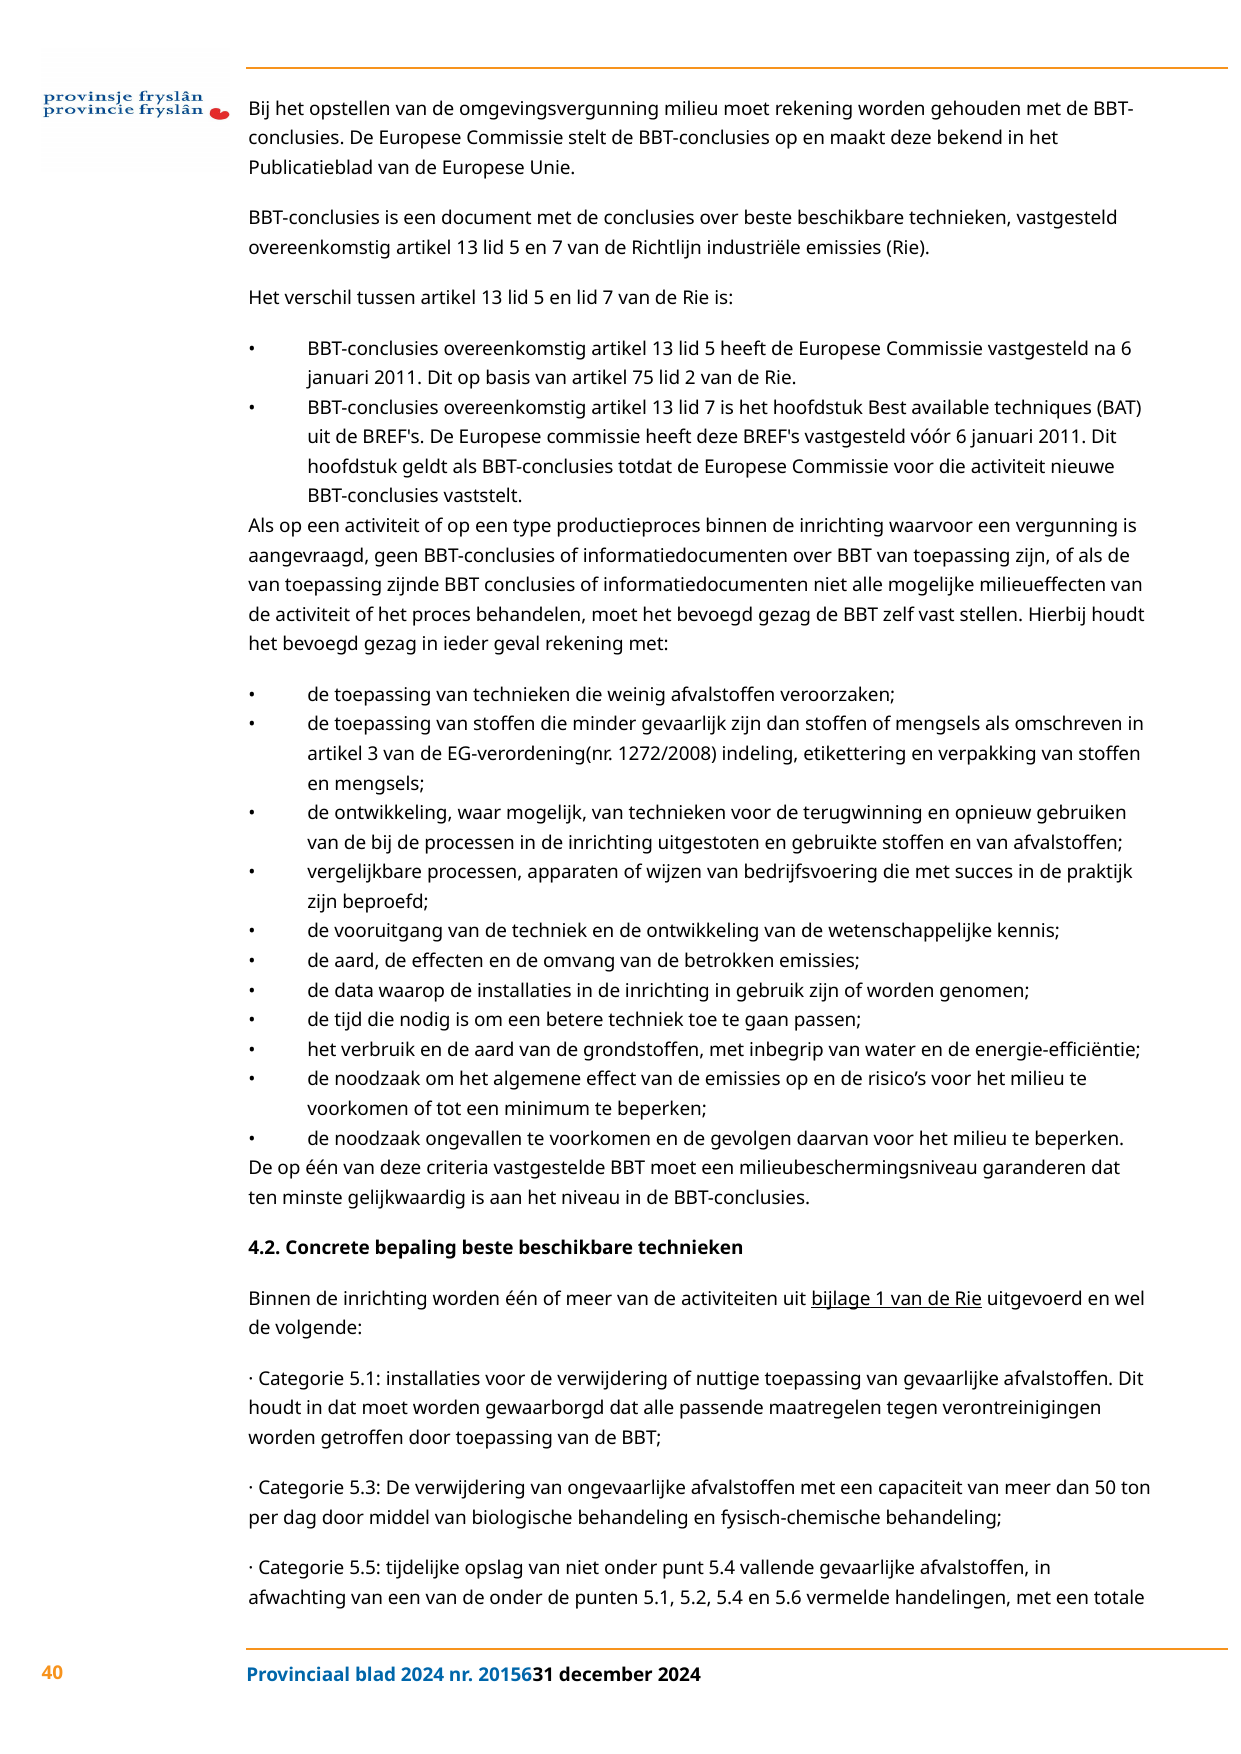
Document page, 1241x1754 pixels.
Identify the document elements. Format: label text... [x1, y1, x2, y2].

list de tijd die nodig is om een betere techniek toe te gaan passen; [248, 1006, 1152, 1032]
text Bij het opstellen van de omgevingsvergunning milieu moet rekening worden gehouden met de BBT-conclusies. De Europese Commissie stelt de BBT-conclusies op en maakt deze bekend in het Publicatieblad van de Europese Unie. [248, 95, 1152, 180]
list het verbruik en de aard van de grondstoffen, met inbegrip van water en de energie-efficiëntie; [248, 1036, 1152, 1062]
list BBT-conclusies overeenkomstig artikel 13 lid 5 heeft de Europese Commissie vastgesteld na 6 januari 2011. Dit op basis van artikel 75 lid 2 van de Rie. [248, 335, 1152, 390]
text Als op een activiteit of op een type productieproces binnen de inrichting waarvoor een vergunning is aangevraagd, geen BBT-conclusies of informatiedocumenten over BBT van toepassing zijn, of als de van toepassing zijnde BBT conclusies of informatiedocumenten niet alle mogelijke milieueffecten van de activiteit of het proces behandelen, moet het bevoegd gezag de BBT zelf vast stellen. Hierbij houdt het bevoegd gezag in ieder geval rekening met: [248, 512, 1152, 656]
picture [41, 47, 231, 172]
text 4.2. Concrete bepaling beste beschikbare technieken [248, 1234, 1152, 1260]
text Binnen de inrichting worden één of meer van de activiteiten uit bijlage 1 van de Rie uitgevoerd en wel de volgende: [248, 1285, 1152, 1340]
text · Categorie 5.1: installaties voor de verwijdering of nuttige toepassing van gevaarlijke afvalstoffen. Dit houdt in dat moet worden gewaarborgd dat alle passende maatregelen tegen verontreinigingen worden getroffen door toepassing van de BBT; [248, 1365, 1152, 1450]
text · Categorie 5.3: De verwijdering van ongevaarlijke afvalstoffen met een capaciteit van meer dan 50 ton per dag door middel van biologische behandeling en fysisch-chemische behandeling; [248, 1474, 1152, 1530]
list de ontwikkeling, waar mogelijk, van technieken voor de terugwinning en opnieuw gebruiken van de bij de processen in de inrichting uitgestoten en gebruikte stoffen en van afvalstoffen; [248, 799, 1152, 855]
text · Categorie 5.5: tijdelijke opslag van niet onder punt 5.4 vallende gevaarlijke afvalstoffen, in afwachting van een van de onder de punten 5.1, 5.2, 5.4 en 5.6 vermelde handelingen, met een totale [248, 1554, 1152, 1610]
list BBT-conclusies overeenkomstig artikel 13 lid 7 is het hoofdstuk Best available techniques (BAT) uit de BREF's. De Europese commissie heeft deze BREF's vastgesteld vóór 6 januari 2011. Dit hoofdstuk geldt als BBT-conclusies totdat de Europese Commissie voor die activiteit nieuwe BBT-conclusies vaststelt. [248, 394, 1152, 508]
list de vooruitgang van de techniek en de ontwikkeling van de wetenschappelijke kennis; [248, 918, 1152, 943]
list de toepassing van technieken die weinig afvalstoffen veroorzaken; [248, 681, 1152, 707]
text De op één van deze criteria vastgestelde BBT moet een milieubeschermingsniveau garanderen dat ten minste gelijkwaardig is aan het niveau in de BBT-conclusies. [248, 1154, 1152, 1210]
list de aard, de effecten en de omvang van de betrokken emissies; [248, 947, 1152, 973]
text BBT-conclusies is een document met de conclusies over beste beschikbare technieken, vastgesteld overeenkomstig artikel 13 lid 5 en 7 van de Richtlijn industriële emissies (Rie). [248, 204, 1152, 260]
list de data waarop de installaties in de inrichting in gebruik zijn of worden genomen; [248, 977, 1152, 1003]
list de noodzaak om het algemene effect van de emissies op en de risico’s voor het milieu te voorkomen of tot een minimum te beperken; [248, 1066, 1152, 1121]
list vergelijkbare processen, apparaten of wijzen van bedrijfsvoering die met succes in de praktijk zijn beproefd; [248, 858, 1152, 914]
text Het verschil tussen artikel 13 lid 5 en lid 7 van de Rie is: [248, 284, 1152, 310]
list de noodzaak ongevallen te voorkomen en de gevolgen daarvan voor het milieu te beperken. [248, 1125, 1152, 1151]
list de toepassing van stoffen die minder gevaarlijk zijn dan stoffen of mengsels als omschreven in artikel 3 van de EG-verordening(nr. 1272/2008) indeling, etikettering en verpakking van stoffen en mengsels; [248, 711, 1152, 796]
